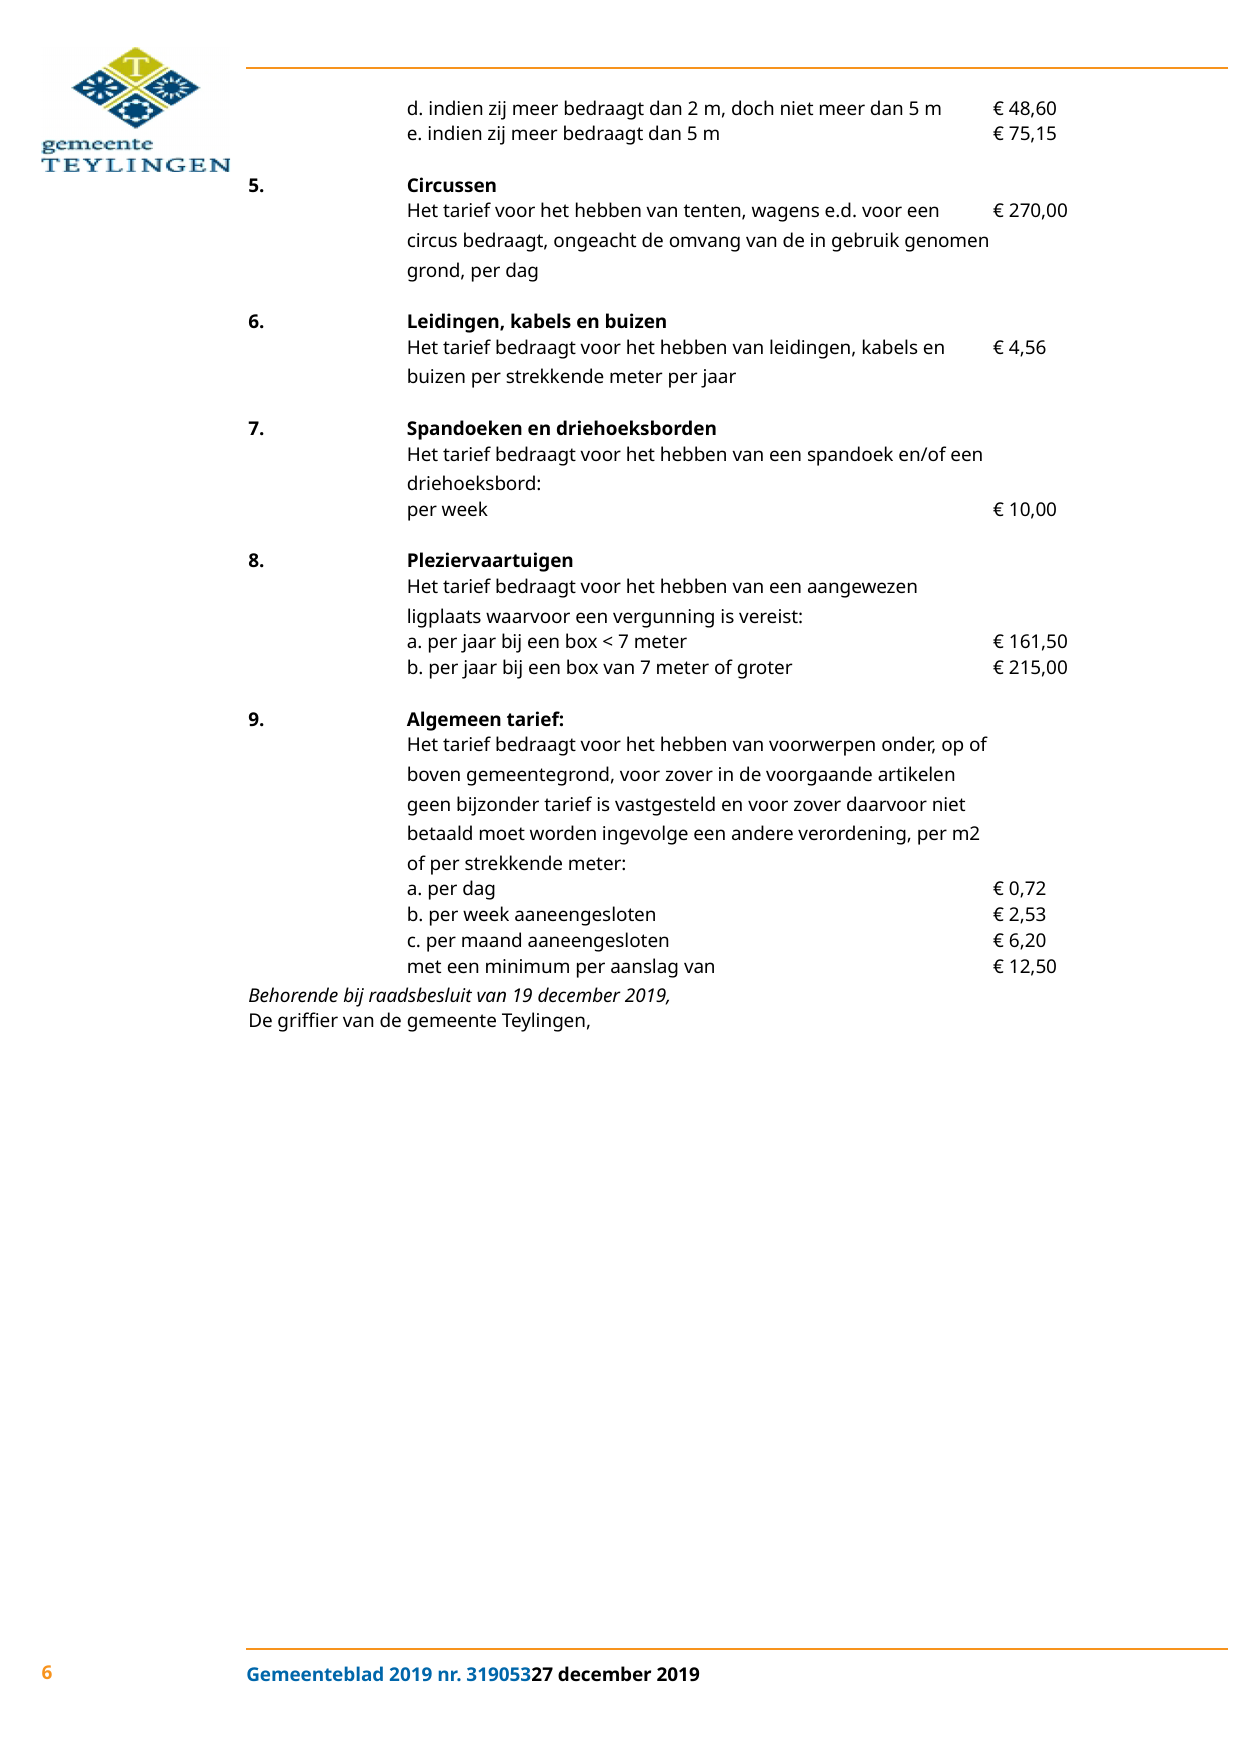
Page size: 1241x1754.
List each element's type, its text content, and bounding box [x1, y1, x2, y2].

table_cell Pleziervaartuigen [407, 548, 993, 573]
table_cell € 4,56 [993, 334, 1152, 389]
table_cell b. per jaar bij een box van 7 meter of groter [407, 654, 993, 680]
table_cell [248, 522, 407, 548]
table_cell Het tarief bedraagt voor het hebben van een aangewezen ligplaats waarvoor een vergunning is vereist: [407, 573, 993, 629]
table_cell [993, 308, 1152, 334]
table_cell [248, 953, 407, 978]
table_cell [993, 680, 1152, 706]
table_cell 9. [248, 706, 407, 732]
table_cell Het tarief voor het hebben van tenten, wagens e.d. voor een circus bedraagt, ongeacht de omvang van de in gebruik genomen grond, per dag [407, 198, 993, 283]
table_cell a. per dag [407, 876, 993, 901]
table_cell [248, 732, 407, 876]
table_cell [993, 522, 1152, 548]
table_cell 8. [248, 548, 407, 573]
table_cell [248, 654, 407, 680]
table_cell [248, 901, 407, 927]
table_cell [993, 441, 1152, 496]
table_cell [248, 198, 407, 283]
table_cell € 0,72 [993, 876, 1152, 901]
table_cell [407, 522, 993, 548]
table_cell [248, 389, 407, 415]
table_cell [248, 441, 407, 496]
picture [41, 47, 231, 172]
table_cell [993, 146, 1152, 172]
table_cell [248, 334, 407, 389]
table_cell Algemeen tarief: [407, 706, 993, 732]
table_cell [407, 680, 993, 706]
table_cell e. indien zij meer bedraagt dan 5 m [407, 121, 993, 146]
table_cell [248, 121, 407, 146]
table_cell [248, 95, 407, 121]
table_cell [407, 283, 993, 308]
table_cell 5. [248, 172, 407, 198]
text De griffier van de gemeente Teylingen, [248, 1007, 1152, 1033]
table_cell € 10,00 [993, 496, 1152, 522]
table_cell c. per maand aaneengesloten [407, 927, 993, 953]
table_cell [407, 389, 993, 415]
table_cell [248, 146, 407, 172]
table_cell € 270,00 [993, 198, 1152, 283]
table_cell € 161,50 [993, 629, 1152, 654]
table_cell € 215,00 [993, 654, 1152, 680]
table_cell Het tarief bedraagt voor het hebben van leidingen, kabels en buizen per strekkende meter per jaar [407, 334, 993, 389]
table_cell [248, 573, 407, 629]
table_cell d. indien zij meer bedraagt dan 2 m, doch niet meer dan 5 m [407, 95, 993, 121]
table_cell 7. [248, 415, 407, 441]
table_cell 6. [248, 308, 407, 334]
table_cell met een minimum per aanslag van [407, 953, 993, 978]
table_cell [248, 496, 407, 522]
table_cell [248, 876, 407, 901]
table_cell [248, 927, 407, 953]
table_cell [993, 573, 1152, 629]
table_cell [993, 389, 1152, 415]
text Behorende bij raadsbesluit van 19 december 2019, [248, 982, 1152, 1007]
table_cell per week [407, 496, 993, 522]
table_cell € 48,60 [993, 95, 1152, 121]
table_cell [993, 283, 1152, 308]
table_cell € 75,15 [993, 121, 1152, 146]
table_cell b. per week aaneengesloten [407, 901, 993, 927]
table_cell [993, 415, 1152, 441]
table_cell [248, 283, 407, 308]
table_cell Het tarief bedraagt voor het hebben van voorwerpen onder, op of boven gemeentegrond, voor zover in de voorgaande artikelen geen bijzonder tarief is vastgesteld en voor zover daarvoor niet betaald moet worden ingevolge een andere verordening, per m2 of per strekkende meter: [407, 732, 993, 876]
table_cell [993, 172, 1152, 198]
table_cell Het tarief bedraagt voor het hebben van een spandoek en/of een driehoeksbord: [407, 441, 993, 496]
table_cell [993, 548, 1152, 573]
table_cell [407, 146, 993, 172]
table_cell Circussen [407, 172, 993, 198]
table_cell [248, 680, 407, 706]
table_cell Spandoeken en driehoeksborden [407, 415, 993, 441]
table_cell [993, 732, 1152, 876]
table_cell € 6,20 [993, 927, 1152, 953]
table_cell a. per jaar bij een box < 7 meter [407, 629, 993, 654]
table_cell € 2,53 [993, 901, 1152, 927]
table_cell Leidingen, kabels en buizen [407, 308, 993, 334]
table_cell [993, 706, 1152, 732]
table_cell € 12,50 [993, 953, 1152, 978]
table_cell [248, 629, 407, 654]
